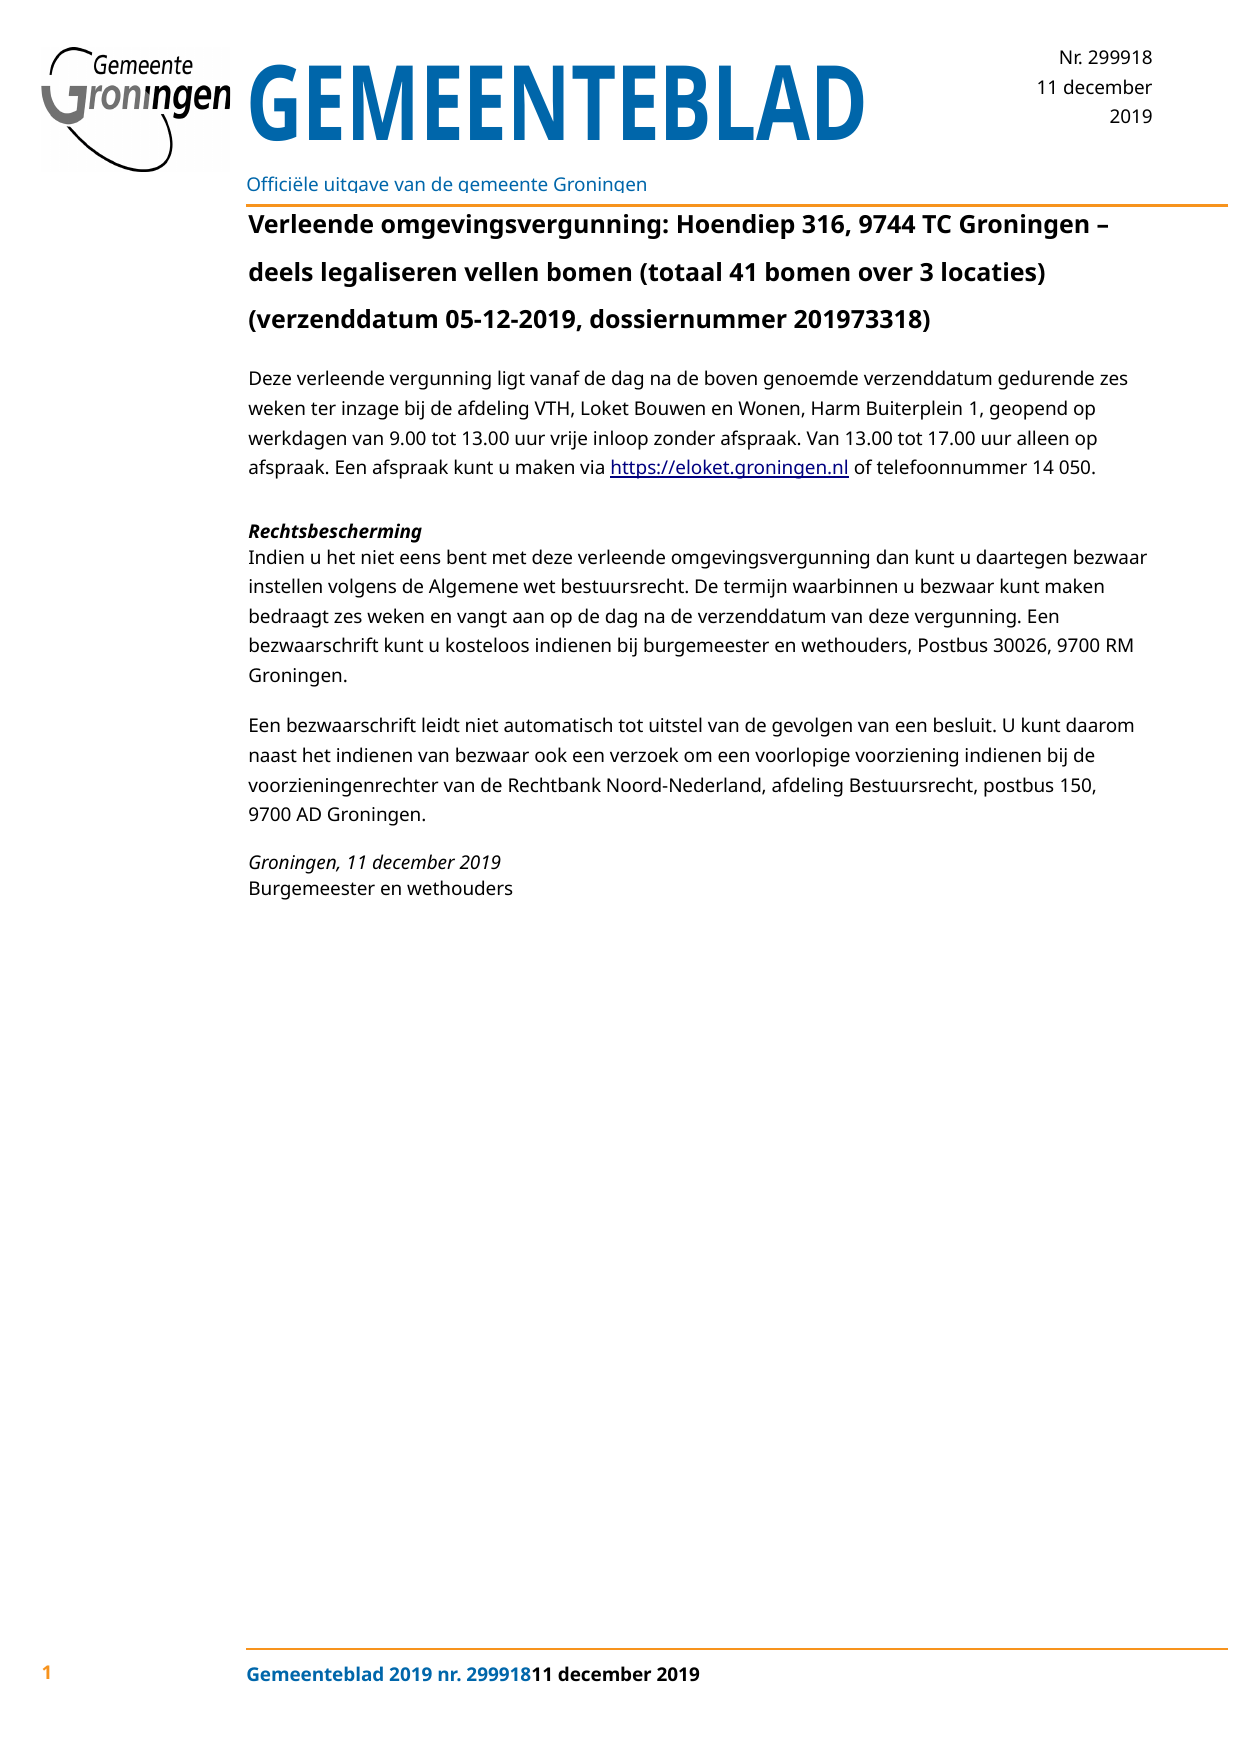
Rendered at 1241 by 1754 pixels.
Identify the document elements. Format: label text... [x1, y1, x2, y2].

text Verleende omgevingsvergunning: Hoendiep 316, 9744 TC Groningen – deels legaliseren vellen bomen (totaal 41 bomen over 3 locaties) (verzenddatum 05-12-2019, dossiernummer 201973318) [248, 207, 1152, 336]
text Deze verleende vergunning ligt vanaf de dag na de boven genoemde verzenddatum gedurende zes weken ter inzage bij de afdeling VTH, Loket Bouwen en Wonen, Harm Buiterplein 1, geopend op werkdagen van 9.00 tot 13.00 uur vrije inloop zonder afspraak. Van 13.00 tot 17.00 uur alleen op afspraak. Een afspraak kunt u maken via https://eloket.groningen.nl of telefoonnummer 14 050. [248, 366, 1152, 480]
text Burgemeester en wethouders [248, 875, 1152, 901]
text Indien u het niet eens bent met deze verleende omgevingsvergunning dan kunt u daartegen bezwaar instellen volgens de Algemene wet bestuursrecht. De termijn waarbinnen u bezwaar kunt maken bedraagt zes weken en vangt aan op de dag na de verzenddatum van deze vergunning. Een bezwaarschrift kunt u kosteloos indienen bij burgemeester en wethouders, Postbus 30026, 9700 RM Groningen. [248, 544, 1152, 688]
text Groningen, 11 december 2019 [248, 849, 1152, 875]
picture [41, 47, 231, 172]
text Een bezwaarschrift leidt niet automatisch tot uitstel van de gevolgen van een besluit. U kunt daarom naast het indienen van bezwaar ook een verzoek om een voorlopige voorziening indienen bij de voorzieningenrechter van de Rechtbank Noord-Nederland, afdeling Bestuursrecht, postbus 150, 9700 AD Groningen. [248, 713, 1152, 827]
text Rechtsbescherming [248, 518, 1152, 544]
